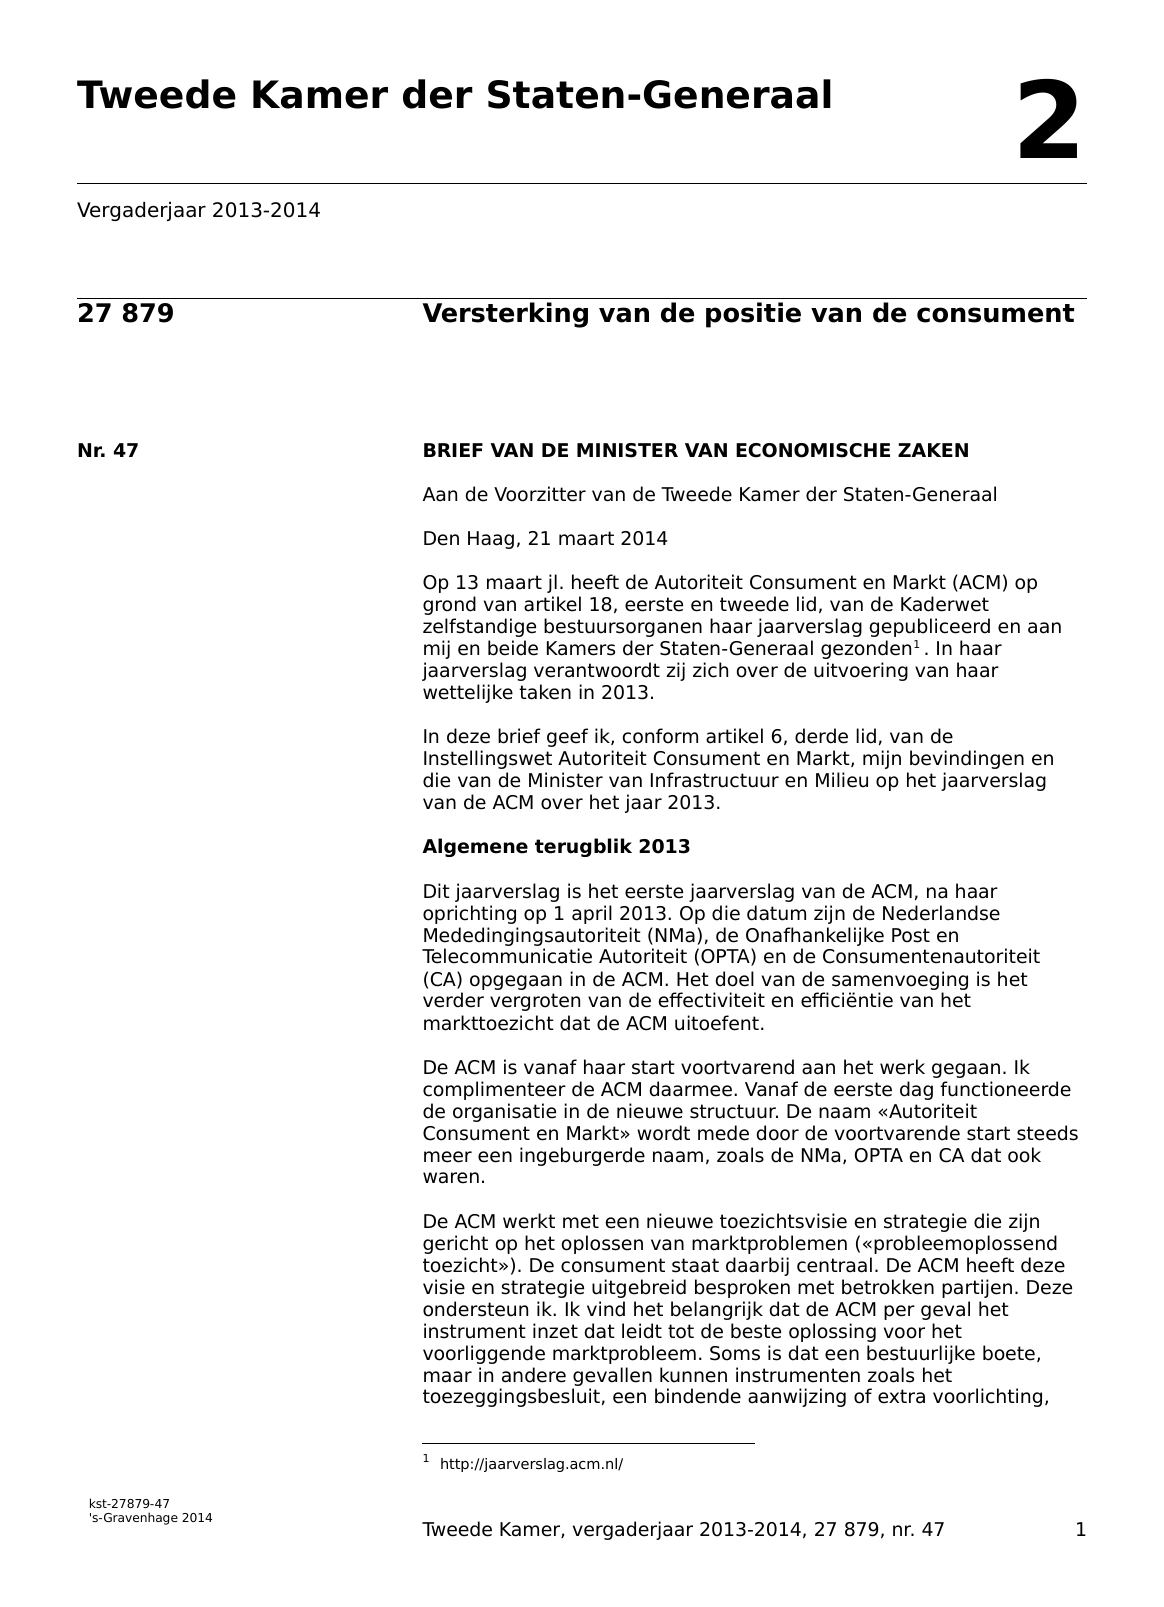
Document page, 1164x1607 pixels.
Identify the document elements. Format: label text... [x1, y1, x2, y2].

text Op 13 maart jl. heeft de Autoriteit Consument en Markt (ACM) op grond van artikel 18, eerste en tweede lid, van de Kaderwet zelfstandige bestuursorganen haar jaarverslag gepubliceerd en aan mij en beide Kamers der Staten-Generaal gezonden. In haar jaarverslag verantwoordt zij zich over de uitvoering van haar wettelijke taken in 2013. [422, 572, 1087, 704]
text De ACM is vanaf haar start voortvarend aan het werk gegaan. Ik complimenteer de ACM daarmee. Vanaf de eerste dag functioneerde de organisatie in de nieuwe structuur. De naam «Autoriteit Consument en Markt» wordt mede door de voortvarende start steeds meer een ingeburgerde naam, zoals de NMa, OPTA en CA dat ook waren. [422, 1057, 1087, 1188]
text In deze brief geef ik, conform artikel 6, derde lid, van de Instellingswet Autoriteit Consument en Markt, mijn bevindingen en die van de Minister van Infrastructuur en Milieu op het jaarverslag van de ACM over het jaar 2013. [422, 726, 1087, 814]
text Aan de Voorzitter van de Tweede Kamer der Staten-Generaal [422, 484, 1087, 506]
table_cell Vergaderjaar 2013-2014 [77, 184, 1087, 298]
text De ACM werkt met een nieuwe toezichtsvisie en strategie die zijn gericht op het oplossen van marktproblemen («probleemoplossend toezicht»). De consument staat daarbij centraal. De ACM heeft deze visie en strategie uitgebreid besproken met betrokken partijen. Deze ondersteun ik. Ik vind het belangrijk dat de ACM per geval het instrument inzet dat leidt tot de beste oplossing voor het voorliggende marktprobleem. Soms is dat een bestuurlijke boete, maar in andere gevallen kunnen instrumenten zoals het toezeggingsbesluit, een bindende aanwijzing of extra voorlichting, [422, 1211, 1087, 1408]
text Dit jaarverslag is het eerste jaarverslag van de ACM, na haar oprichting op 1 april 2013. Op die datum zijn de Nederlandse Mededingingsautoriteit (NMa), de Onafhankelijke Post en Telecommunicatie Autoriteit (OPTA) en de Consumentenautoriteit (CA) opgegaan in de ACM. Het doel van de samenvoeging is het verder vergroten van de effectiviteit en efficiëntie van het markttoezicht dat de ACM uitoefent. [422, 881, 1087, 1034]
subtitle Nr. 47 BRIEF VAN DE MINISTER VAN ECONOMISCHE ZAKEN [77, 440, 1087, 462]
text kst-27879-47 [88, 1497, 323, 1511]
table_header Tweede Kamer der Staten-Generaal [77, 59, 886, 183]
text http://jaarverslag.acm.nl/ [422, 1452, 1087, 1474]
text Den Haag, 21 maart 2014 [422, 528, 1087, 550]
text 's-Gravenhage 2014 [88, 1511, 323, 1525]
table_header 2 [886, 59, 1087, 183]
subtitle 27 879 Versterking van de positie van de consument [77, 299, 1087, 329]
subtitle Algemene terugblik 2013 [422, 836, 1087, 858]
